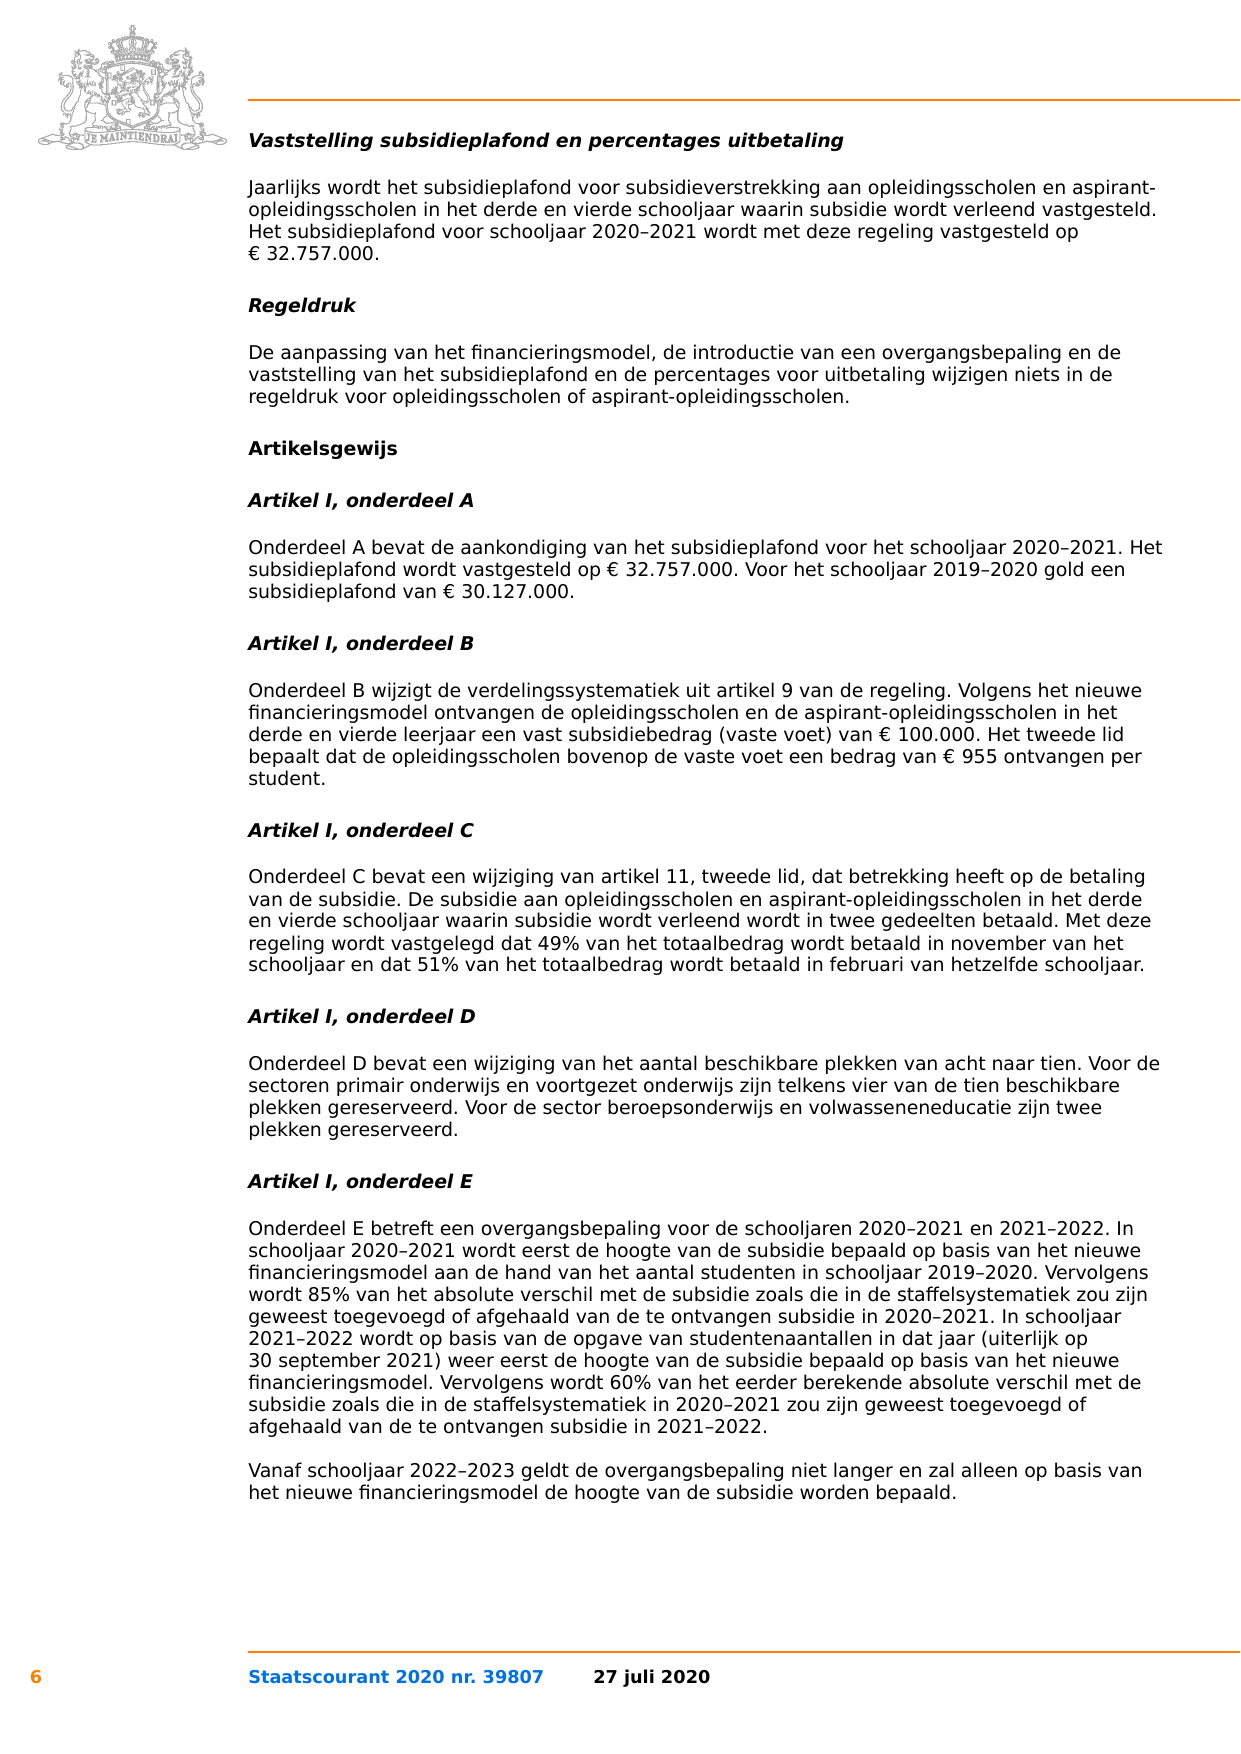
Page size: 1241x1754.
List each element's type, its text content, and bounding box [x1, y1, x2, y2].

subtitle Artikel I, onderdeel E [248, 1171, 1163, 1193]
subtitle Artikel I, onderdeel D [248, 1006, 1163, 1028]
text Onderdeel D bevat een wijziging van het aantal beschikbare plekken van acht naar tien. Voor de sectoren primair onderwijs en voortgezet onderwijs zijn telkens vier van de tien beschikbare plekken gereserveerd. Voor de sector beroepsonderwijs en volwasseneneducatie zijn twee plekken gereserveerd. [248, 1053, 1163, 1141]
subtitle Artikelsgewijs [248, 438, 1163, 460]
subtitle Artikel I, onderdeel B [248, 633, 1163, 654]
text Onderdeel C bevat een wijziging van artikel 11, tweede lid, dat betrekking heeft op de betaling van de subsidie. De subsidie aan opleidingsscholen en aspirant-opleidingsscholen in het derde en vierde schooljaar waarin subsidie wordt verleend wordt in twee gedeelten betaald. Met deze regeling wordt vastgelegd dat 49% van het totaalbedrag wordt betaald in november van het schooljaar en dat 51% van het totaalbedrag wordt betaald in februari van hetzelfde schooljaar. [248, 866, 1163, 976]
picture [38, 25, 227, 150]
text Onderdeel E betreft een overgangsbepaling voor de schooljaren 2020–2021 en 2021–2022. In schooljaar 2020–2021 wordt eerst de hoogte van de subsidie bepaald op basis van het nieuwe financieringsmodel aan de hand van het aantal studenten in schooljaar 2019–2020. Vervolgens wordt 85% van het absolute verschil met de subsidie zoals die in de staffelsystematiek zou zijn geweest toegevoegd of afgehaald van de te ontvangen subsidie in 2020–2021. In schooljaar 2021–2022 wordt op basis van de opgave van studentenaantallen in dat jaar (uiterlijk op 30 september 2021) weer eerst de hoogte van de subsidie bepaald op basis van het nieuwe financieringsmodel. Vervolgens wordt 60% van het eerder berekende absolute verschil met de subsidie zoals die in de staffelsystematiek in 2020–2021 zou zijn geweest toegevoegd of afgehaald van de te ontvangen subsidie in 2021–2022. [248, 1218, 1163, 1438]
subtitle Artikel I, onderdeel C [248, 819, 1163, 841]
subtitle Vaststelling subsidieplafond en percentages uitbetaling [248, 130, 1163, 152]
text Onderdeel A bevat de aankondiging van het subsidieplafond voor het schooljaar 2020–2021. Het subsidieplafond wordt vastgesteld op € 32.757.000. Voor het schooljaar 2019–2020 gold een subsidieplafond van € 30.127.000. [248, 537, 1163, 603]
text De aanpassing van het financieringsmodel, de introductie van een overgangsbepaling en de vaststelling van het subsidieplafond en de percentages voor uitbetaling wijzigen niets in de regeldruk voor opleidingsscholen of aspirant-opleidingsscholen. [248, 342, 1163, 408]
text Onderdeel B wijzigt de verdelingssystematiek uit artikel 9 van de regeling. Volgens het nieuwe financieringsmodel ontvangen de opleidingsscholen en de aspirant-opleidingsscholen in het derde en vierde leerjaar een vast subsidiebedrag (vaste voet) van € 100.000. Het tweede lid bepaalt dat de opleidingsscholen bovenop de vaste voet een bedrag van € 955 ontvangen per student. [248, 679, 1163, 789]
subtitle Regeldruk [248, 295, 1163, 317]
text Jaarlijks wordt het subsidieplafond voor subsidieverstrekking aan opleidingsscholen en aspirant-opleidingsscholen in het derde en vierde schooljaar waarin subsidie wordt verleend vastgesteld. Het subsidieplafond voor schooljaar 2020–2021 wordt met deze regeling vastgesteld op € 32.757.000. [248, 177, 1163, 265]
subtitle Artikel I, onderdeel A [248, 490, 1163, 512]
text Vanaf schooljaar 2022–2023 geldt de overgangsbepaling niet langer en zal alleen op basis van het nieuwe financieringsmodel de hoogte van de subsidie worden bepaald. [248, 1460, 1163, 1504]
